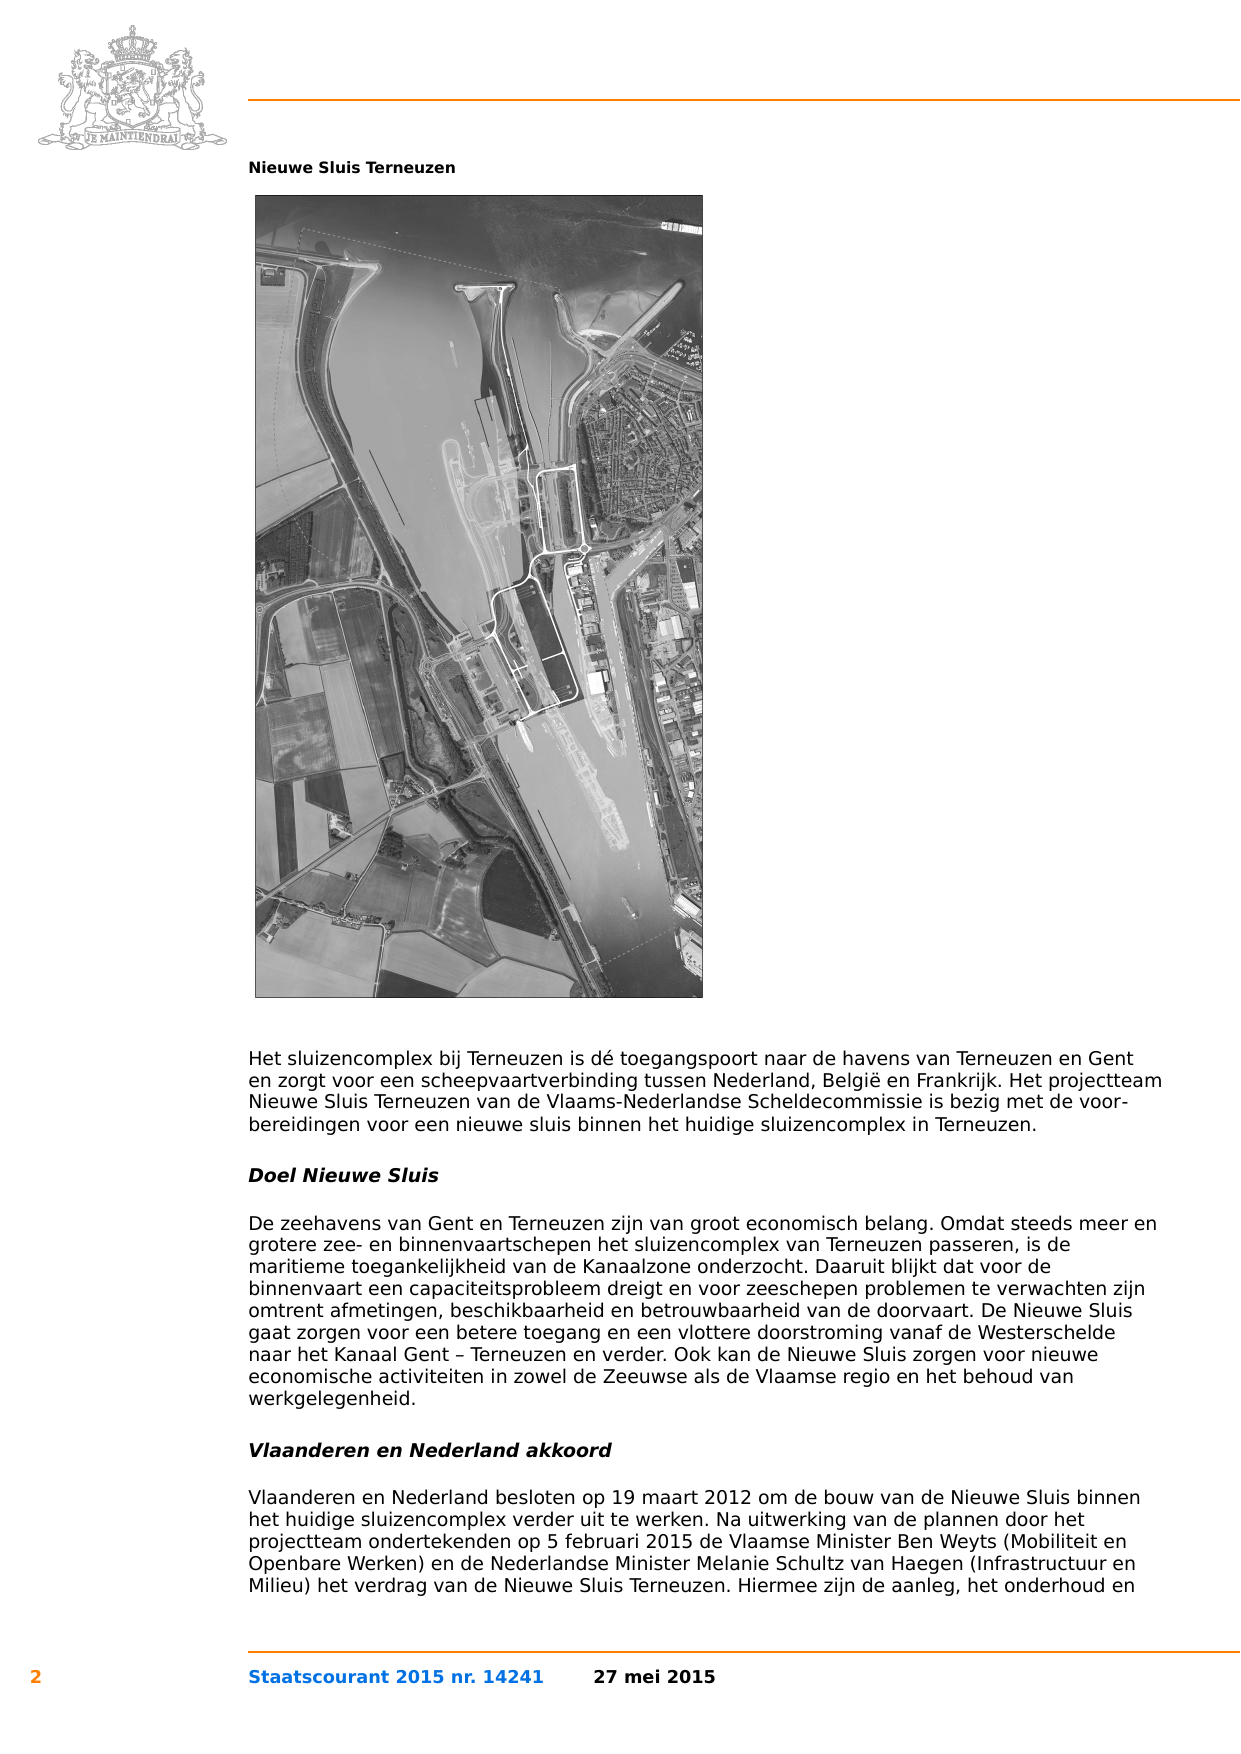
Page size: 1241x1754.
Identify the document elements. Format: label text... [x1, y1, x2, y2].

text Nieuwe Sluis Terneuzen [248, 159, 709, 177]
picture [38, 25, 227, 150]
text Vlaanderen en Nederland besloten op 19 maart 2012 om de bouw van de Nieuwe Sluis binnen het huidige sluizencomplex verder uit te werken. Na uitwerking van de plannen door het projectteam ondertekenden op 5 februari 2015 de Vlaamse Minister Ben Weyts (Mobiliteit en Openbare Werken) en de Nederlandse Minister Melanie Schultz van Haegen (Infrastructuur en Milieu) het verdrag van de Nieuwe Sluis Terneuzen. Hiermee zijn de aanleg, het onderhoud en [248, 1487, 1163, 1597]
text De zeehavens van Gent en Terneuzen zijn van groot economisch belang. Omdat steeds meer en grotere zee- en binnenvaartschepen het sluizencomplex van Terneuzen passeren, is de maritieme toegankelijkheid van de Kanaalzone onderzocht. Daaruit blijkt dat voor de binnenvaart een capaciteitsprobleem dreigt en voor zeeschepen problemen te verwachten zijn omtrent afmetingen, beschikbaarheid en betrouwbaarheid van de doorvaart. De Nieuwe Sluis gaat zorgen voor een betere toegang en een vlottere doorstroming vanaf de Westerschelde naar het Kanaal Gent – Terneuzen en verder. Ook kan de Nieuwe Sluis zorgen voor nieuwe economische activiteiten in zowel de Zeeuwse als de Vlaamse regio en het behoud van werkgelegenheid. [248, 1212, 1163, 1410]
subtitle Vlaanderen en Nederland akkoord [248, 1440, 1163, 1462]
text Het sluizencomplex bij Terneuzen is dé toegangspoort naar de havens van Terneuzen en Gent en zorgt voor een scheepvaartverbinding tussen Nederland, België en Frankrijk. Het projectteam Nieuwe Sluis Terneuzen van de Vlaams-Nederlandse Scheldecommissie is bezig met de voor­bereidingen voor een nieuwe sluis binnen het huidige sluizencomplex in Terneuzen. [248, 1047, 1163, 1135]
picture [248, 188, 709, 1004]
subtitle Doel Nieuwe Sluis [248, 1165, 1163, 1187]
